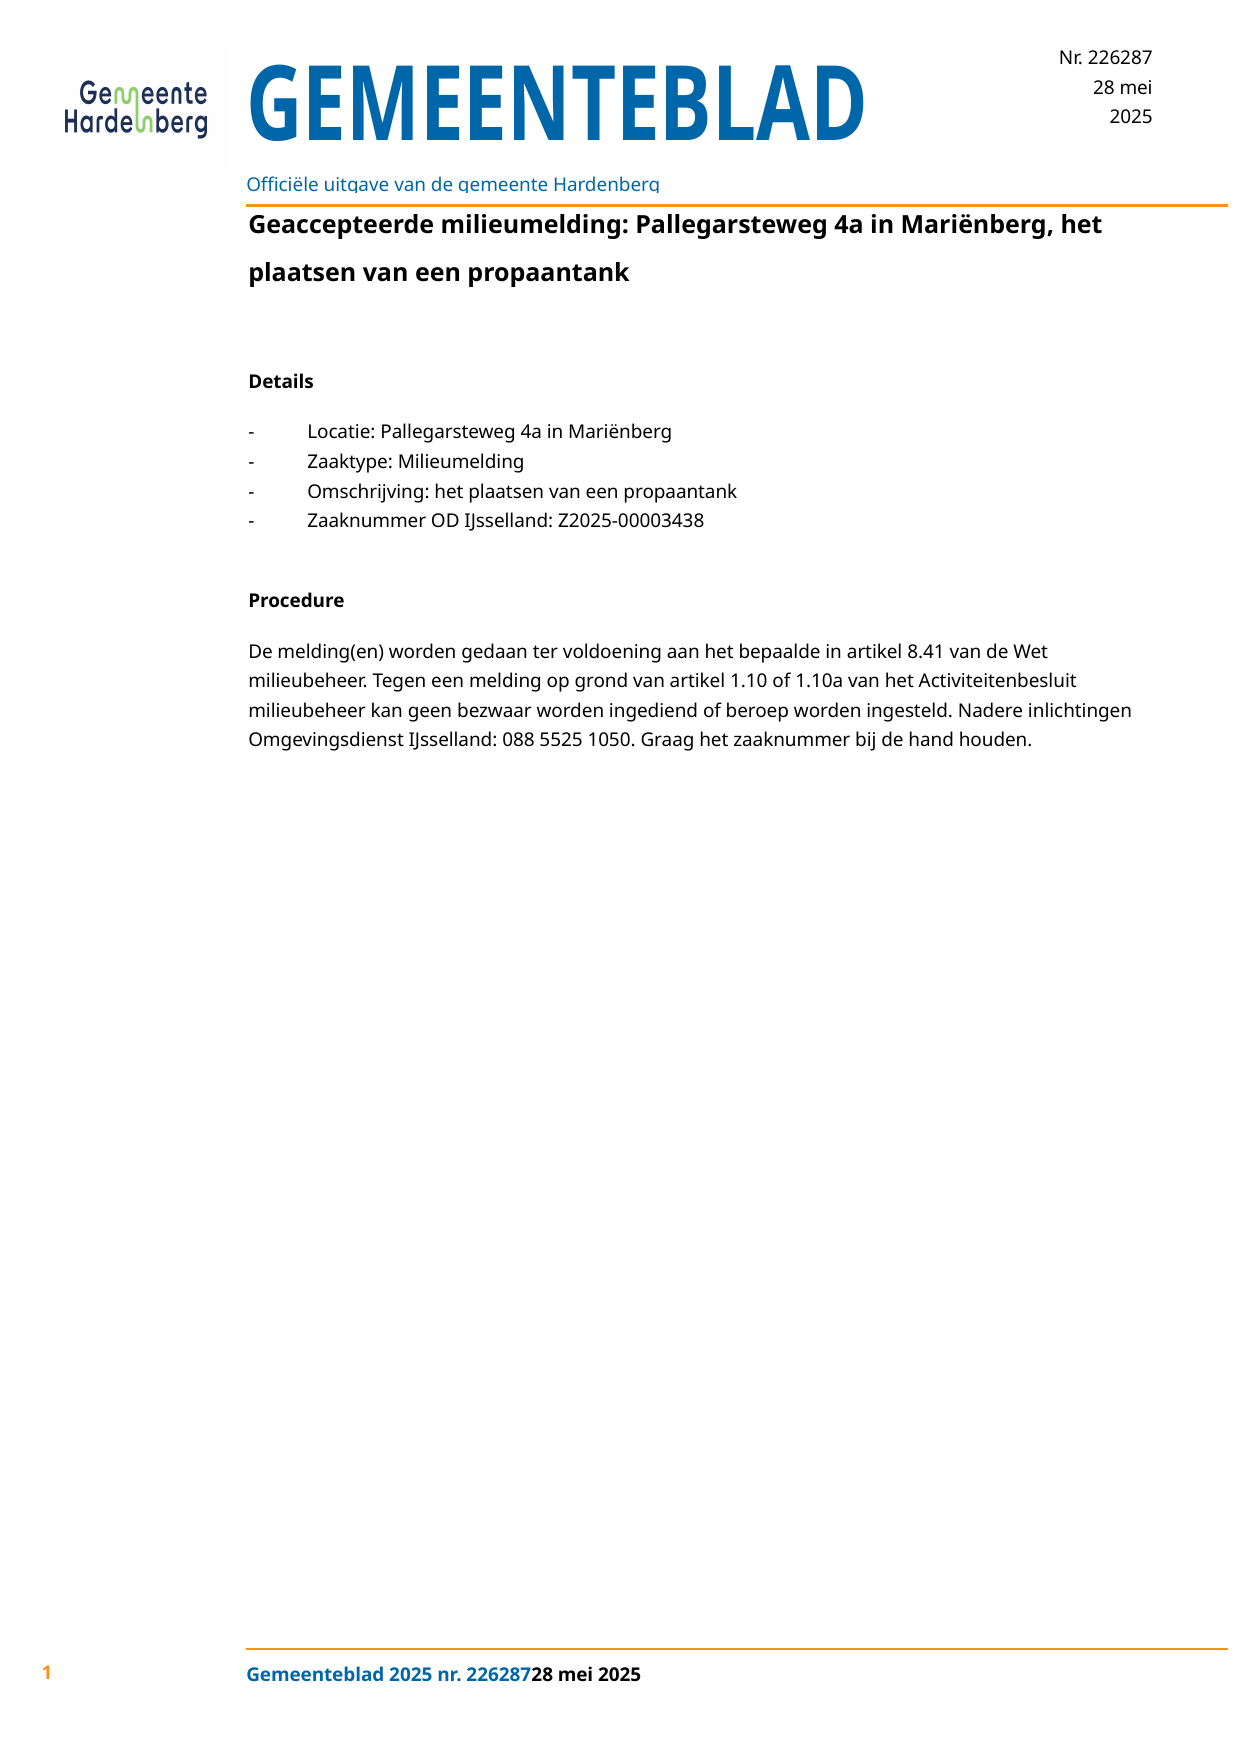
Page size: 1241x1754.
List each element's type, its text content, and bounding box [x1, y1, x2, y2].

list Zaaknummer OD IJsselland: Z2025-00003438 [248, 507, 1152, 533]
list Omschrijving: het plaatsen van een propaantank [248, 478, 1152, 504]
picture [41, 47, 231, 172]
text Procedure [248, 587, 1152, 613]
list Zaaktype: Milieumelding [248, 448, 1152, 474]
text Geaccepteerde milieumelding: Pallegarsteweg 4a in Mariënberg, het plaatsen van een propaantank [248, 207, 1152, 288]
text De melding(en) worden gedaan ter voldoening aan het bepaalde in artikel 8.41 van de Wet milieubeheer. Tegen een melding op grond van artikel 1.10 of 1.10a van het Activiteitenbesluit milieubeheer kan geen bezwaar worden ingediend of beroep worden ingesteld. Nadere inlichtingen Omgevingsdienst IJsselland: 088 5525 1050. Graag het zaaknummer bij de hand houden. [248, 638, 1152, 752]
text Details [248, 368, 1152, 394]
list Locatie: Pallegarsteweg 4a in Mariënberg [248, 419, 1152, 444]
